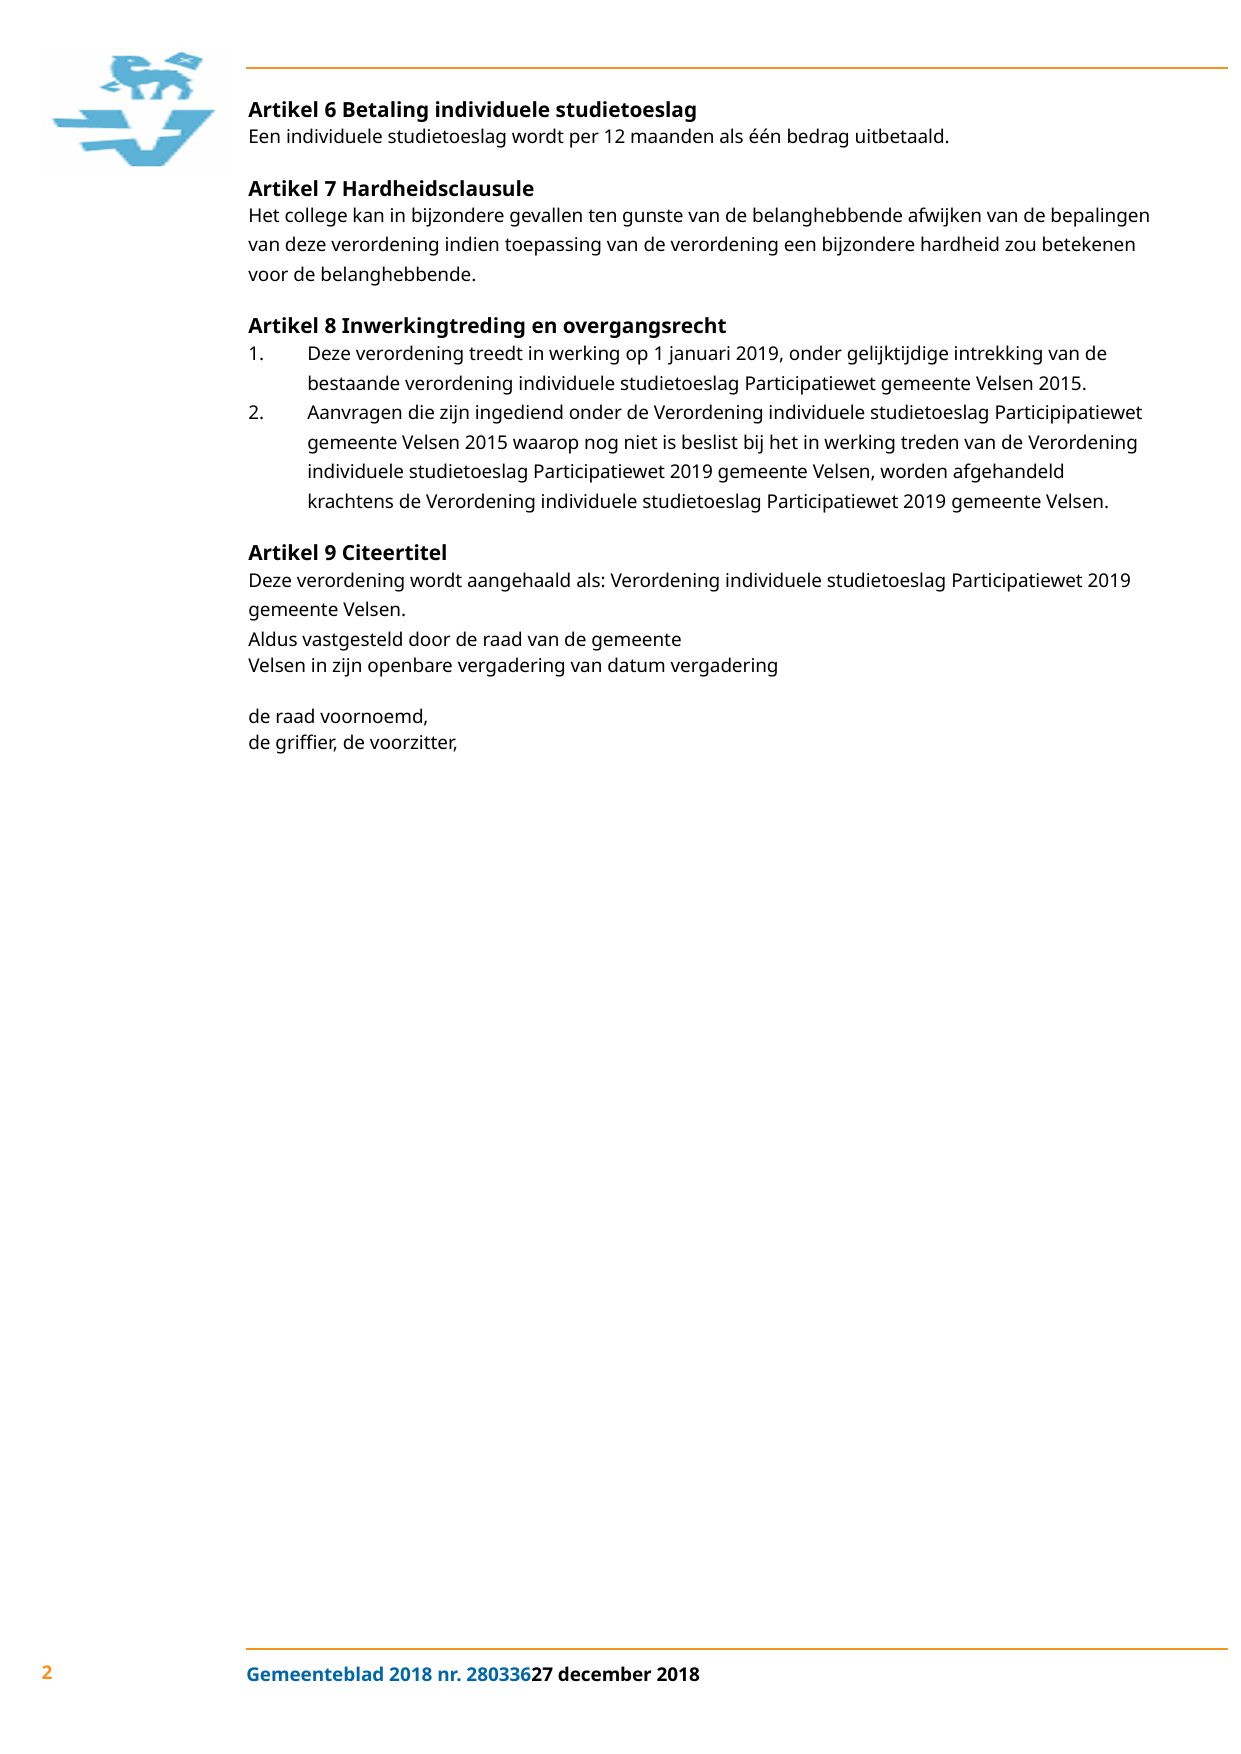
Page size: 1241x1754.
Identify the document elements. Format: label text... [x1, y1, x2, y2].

text de griffier, de voorzitter, [248, 729, 1152, 755]
text Artikel 7 Hardheidsclausule [248, 174, 1152, 202]
text Artikel 9 Citeertitel [248, 538, 1152, 567]
text Deze verordening wordt aangehaald als: Verordening individuele studietoeslag Participatiewet 2019 gemeente Velsen. [248, 567, 1152, 622]
text Velsen in zijn openbare vergadering van datum vergadering [248, 652, 1152, 677]
picture [41, 47, 231, 172]
list Aanvragen die zijn ingediend onder de Verordening individuele studietoeslag Participipatiewet gemeente Velsen 2015 waarop nog niet is beslist bij het in werking treden van de Verordening individuele studietoeslag Participatiewet 2019 gemeente Velsen, worden afgehandeld krachtens de Verordening individuele studietoeslag Participatiewet 2019 gemeente Velsen. [248, 399, 1152, 514]
text Artikel 8 Inwerkingtreding en overgangsrecht [248, 312, 1152, 340]
text Artikel 6 Betaling individuele studietoeslag [248, 95, 1152, 123]
list Deze verordening treedt in werking op 1 januari 2019, onder gelijktijdige intrekking van de bestaande verordening individuele studietoeslag Participatiewet gemeente Velsen 2015. [248, 340, 1152, 395]
text Een individuele studietoeslag wordt per 12 maanden als één bedrag uitbetaald. [248, 123, 1152, 149]
text de raad voornoemd, [248, 703, 1152, 729]
text Aldus vastgesteld door de raad van de gemeente [248, 626, 1152, 652]
text Het college kan in bijzondere gevallen ten gunste van de belanghebbende afwijken van de bepalingen van deze verordening indien toepassing van de verordening een bijzondere hardheid zou betekenen voor de belanghebbende. [248, 202, 1152, 287]
